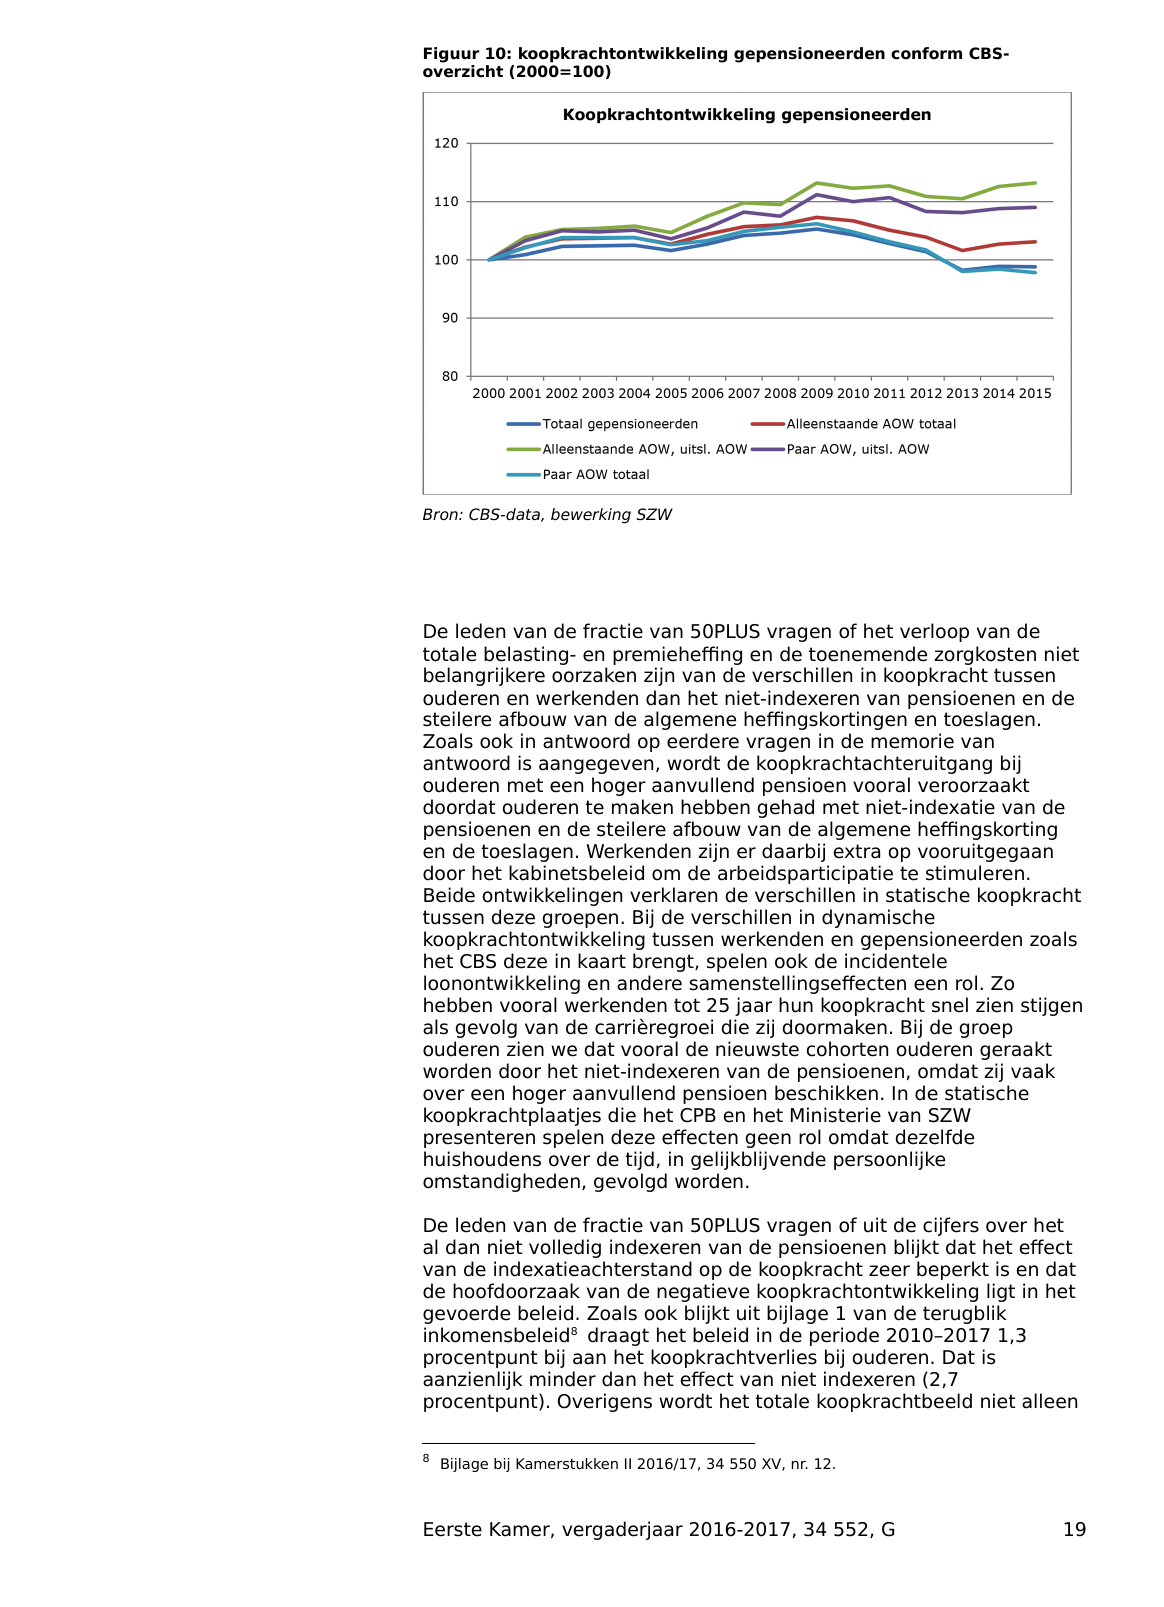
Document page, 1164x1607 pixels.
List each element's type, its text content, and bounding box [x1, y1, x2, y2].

text Figuur 10: koopkrachtontwikkeling gepensioneerden conform CBS-overzicht (2000=100) [422, 45, 1072, 81]
text Bijlage bij Kamerstukken II 2016/17, 34 550 XV, nr. 12. [422, 1452, 1087, 1474]
text Bron: CBS-data, bewerking SZW [422, 506, 1072, 524]
text De leden van de fractie van 50PLUS vragen of het verloop van de totale belasting- en premieheffing en de toenemende zorgkosten niet belangrijkere oorzaken zijn van de verschillen in koopkracht tussen ouderen en werkenden dan het niet-indexeren van pensioenen en de steilere afbouw van de algemene heffingskortingen en toeslagen. Zoals ook in antwoord op eerdere vragen in de memorie van antwoord is aangegeven, wordt de koopkrachtachteruitgang bij ouderen met een hoger aanvullend pensioen vooral veroorzaakt doordat ouderen te maken hebben gehad met niet-indexatie van de pensioenen en de steilere afbouw van de algemene heffingskorting en de toeslagen. Werkenden zijn er daarbij extra op vooruitgegaan door het kabinetsbeleid om de arbeidsparticipatie te stimuleren. Beide ontwikkelingen verklaren de verschillen in statische koopkracht tussen deze groepen. Bij de verschillen in dynamische koopkrachtontwikkeling tussen werkenden en gepensioneerden zoals het CBS deze in kaart brengt, spelen ook de incidentele loonontwikkeling en andere samenstellingseffecten een rol. Zo hebben vooral werkenden tot 25 jaar hun koopkracht snel zien stijgen als gevolg van de carrièregroei die zij doormaken. Bij de groep ouderen zien we dat vooral de nieuwste cohorten ouderen geraakt worden door het niet-indexeren van de pensioenen, omdat zij vaak over een hoger aanvullend pensioen beschikken. In de statische koopkrachtplaatjes die het CPB en het Ministerie van SZW presenteren spelen deze effecten geen rol omdat dezelfde huishoudens over de tijd, in gelijkblijvende persoonlijke omstandigheden, gevolgd worden. [422, 621, 1087, 1193]
picture [422, 92, 1072, 495]
text De leden van de fractie van 50PLUS vragen of uit de cijfers over het al dan niet volledig indexeren van de pensioenen blijkt dat het effect van de indexatieachterstand op de koopkracht zeer beperkt is en dat de hoofdoorzaak van de negatieve koopkrachtontwikkeling ligt in het gevoerde beleid. Zoals ook blijkt uit bijlage 1 van de terugblik inkomensbeleid draagt het beleid in de periode 2010–2017 1,3 procentpunt bij aan het koopkrachtverlies bij ouderen. Dat is aanzienlijk minder dan het effect van niet indexeren (2,7 procentpunt). Overigens wordt het totale koopkrachtbeeld niet alleen [422, 1215, 1087, 1413]
